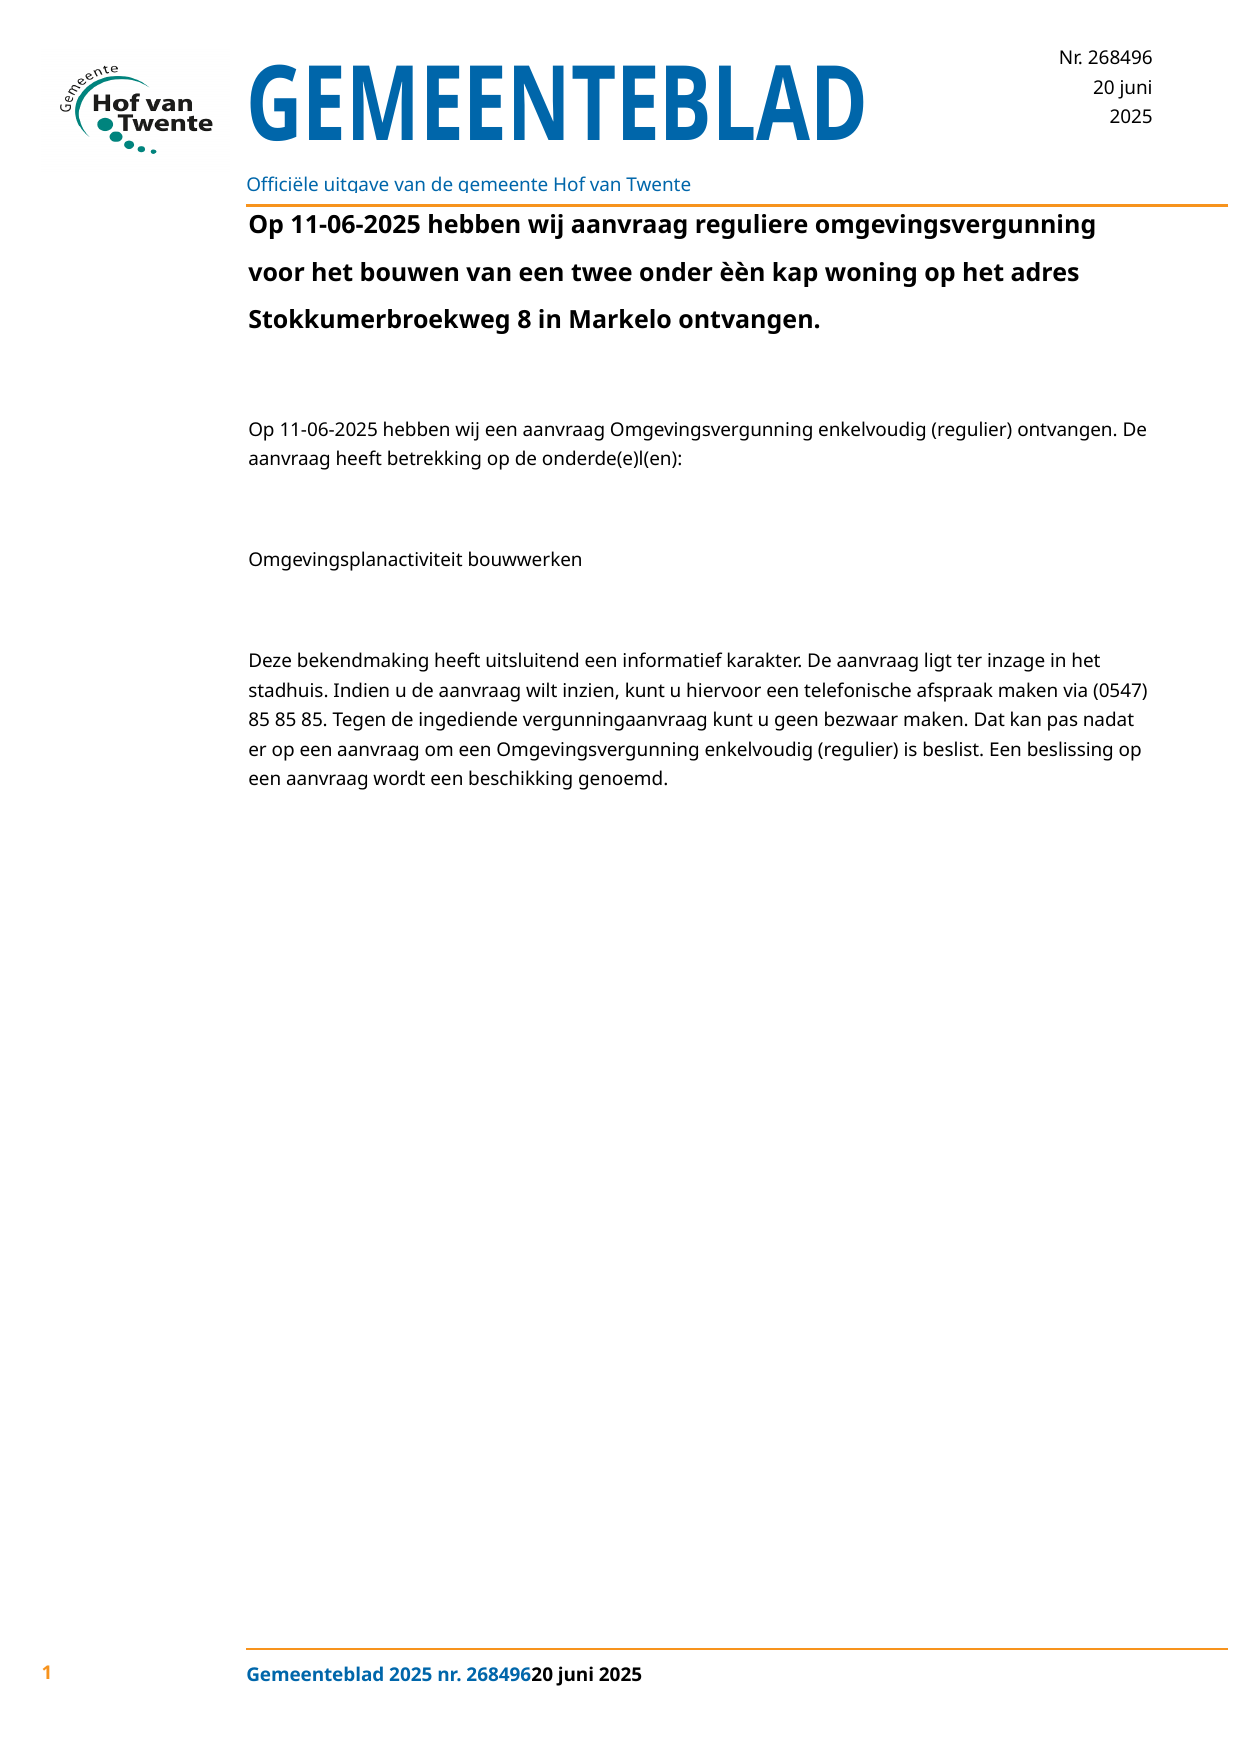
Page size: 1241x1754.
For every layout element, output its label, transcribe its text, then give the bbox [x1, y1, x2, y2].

text Op 11-06-2025 hebben wij een aanvraag Omgevingsvergunning enkelvoudig (regulier) ontvangen. De aanvraag heeft betrekking op de onderde(e)l(en): [248, 416, 1152, 471]
text Omgevingsplanactiviteit bouwwerken [248, 546, 1152, 572]
picture [41, 47, 231, 172]
text Deze bekendmaking heeft uitsluitend een informatief karakter. De aanvraag ligt ter inzage in het stadhuis. Indien u de aanvraag wilt inzien, kunt u hiervoor een telefonische afspraak maken via (0547) 85 85 85. Tegen de ingediende vergunningaanvraag kunt u geen bezwaar maken. Dat kan pas nadat er op een aanvraag om een Omgevingsvergunning enkelvoudig (regulier) is beslist. Een beslissing op een aanvraag wordt een beschikking genoemd. [248, 647, 1152, 791]
text Op 11-06-2025 hebben wij aanvraag reguliere omgevingsvergunning voor het bouwen van een twee onder èèn kap woning op het adres Stokkumerbroekweg 8 in Markelo ontvangen. [248, 207, 1152, 336]
